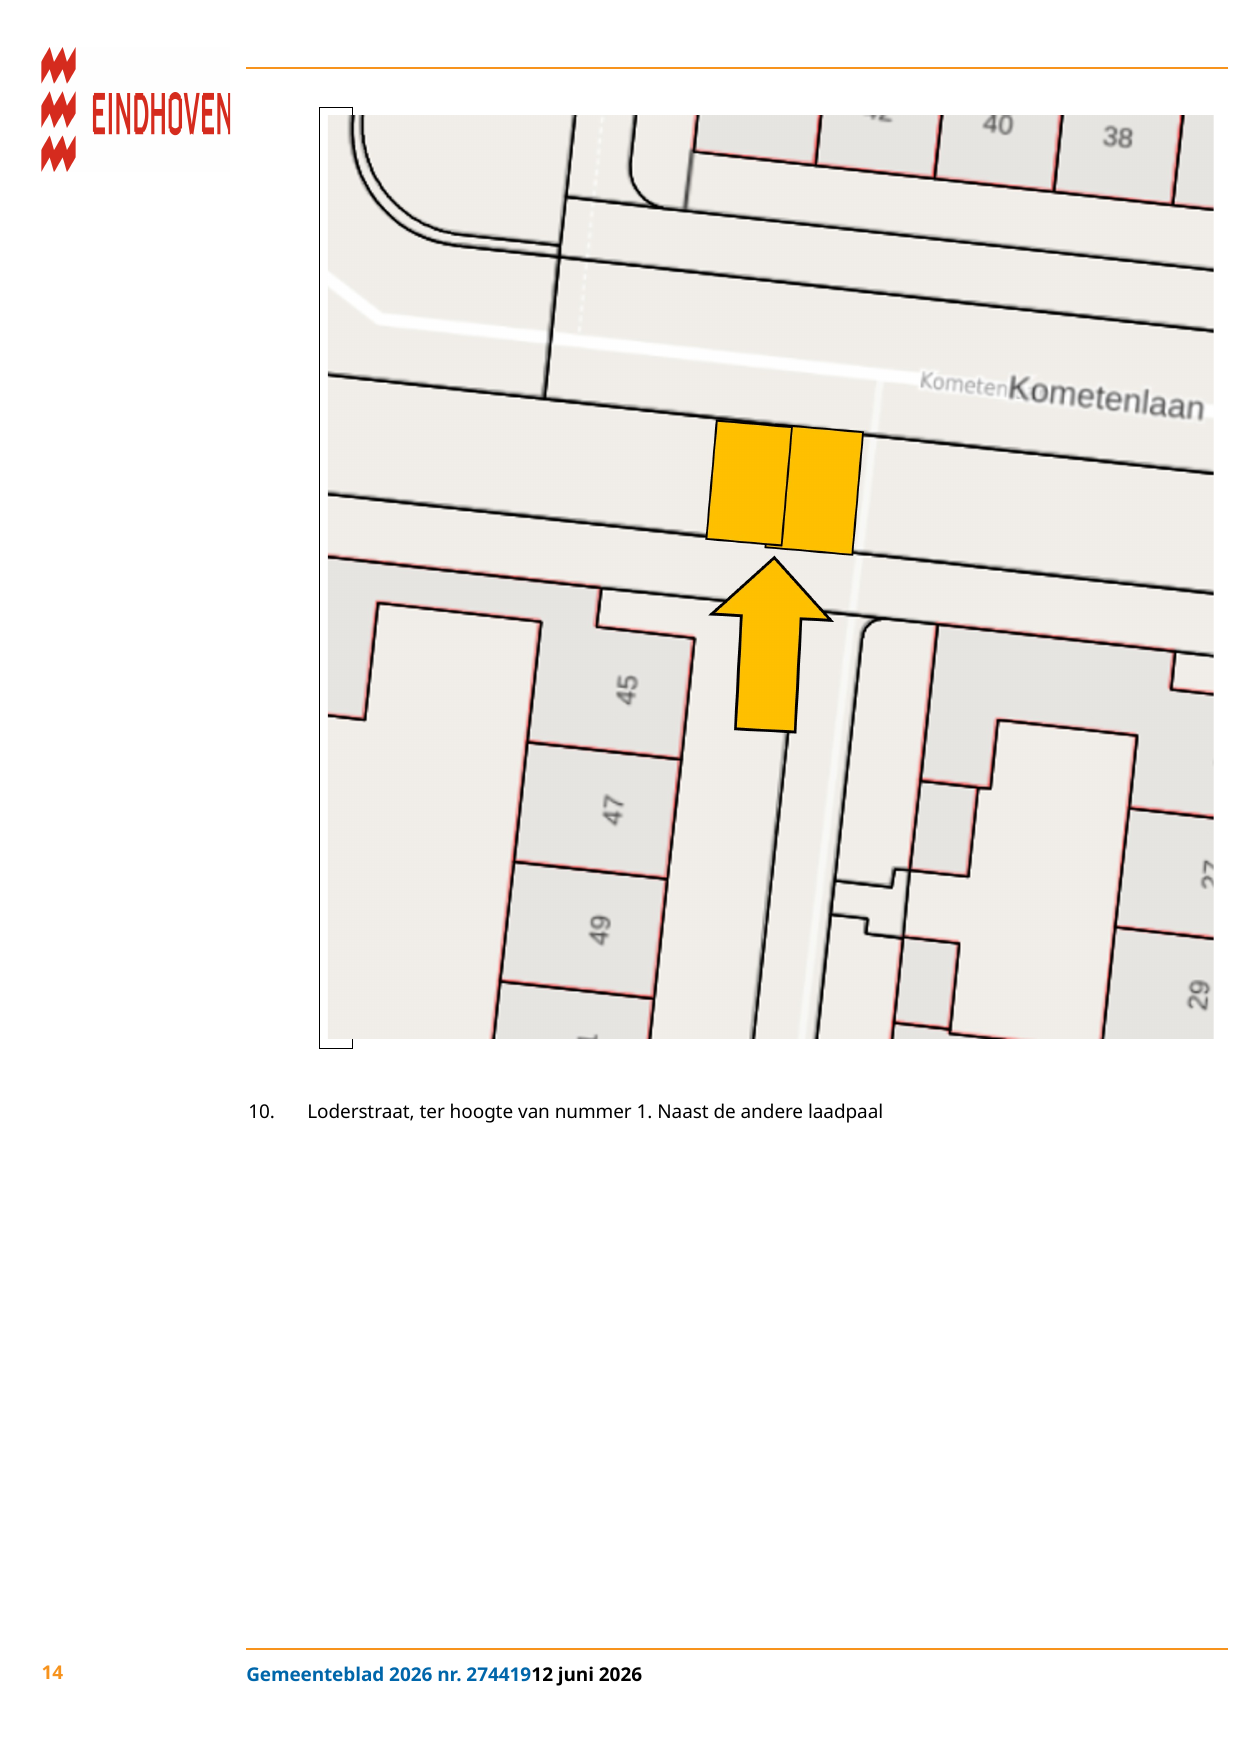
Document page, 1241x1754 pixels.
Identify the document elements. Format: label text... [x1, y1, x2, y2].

picture [41, 47, 231, 172]
picture [327, 115, 1214, 1039]
list Loderstraat, ter hoogte van nummer 1. Naast de andere laadpaal [248, 1098, 1152, 1124]
